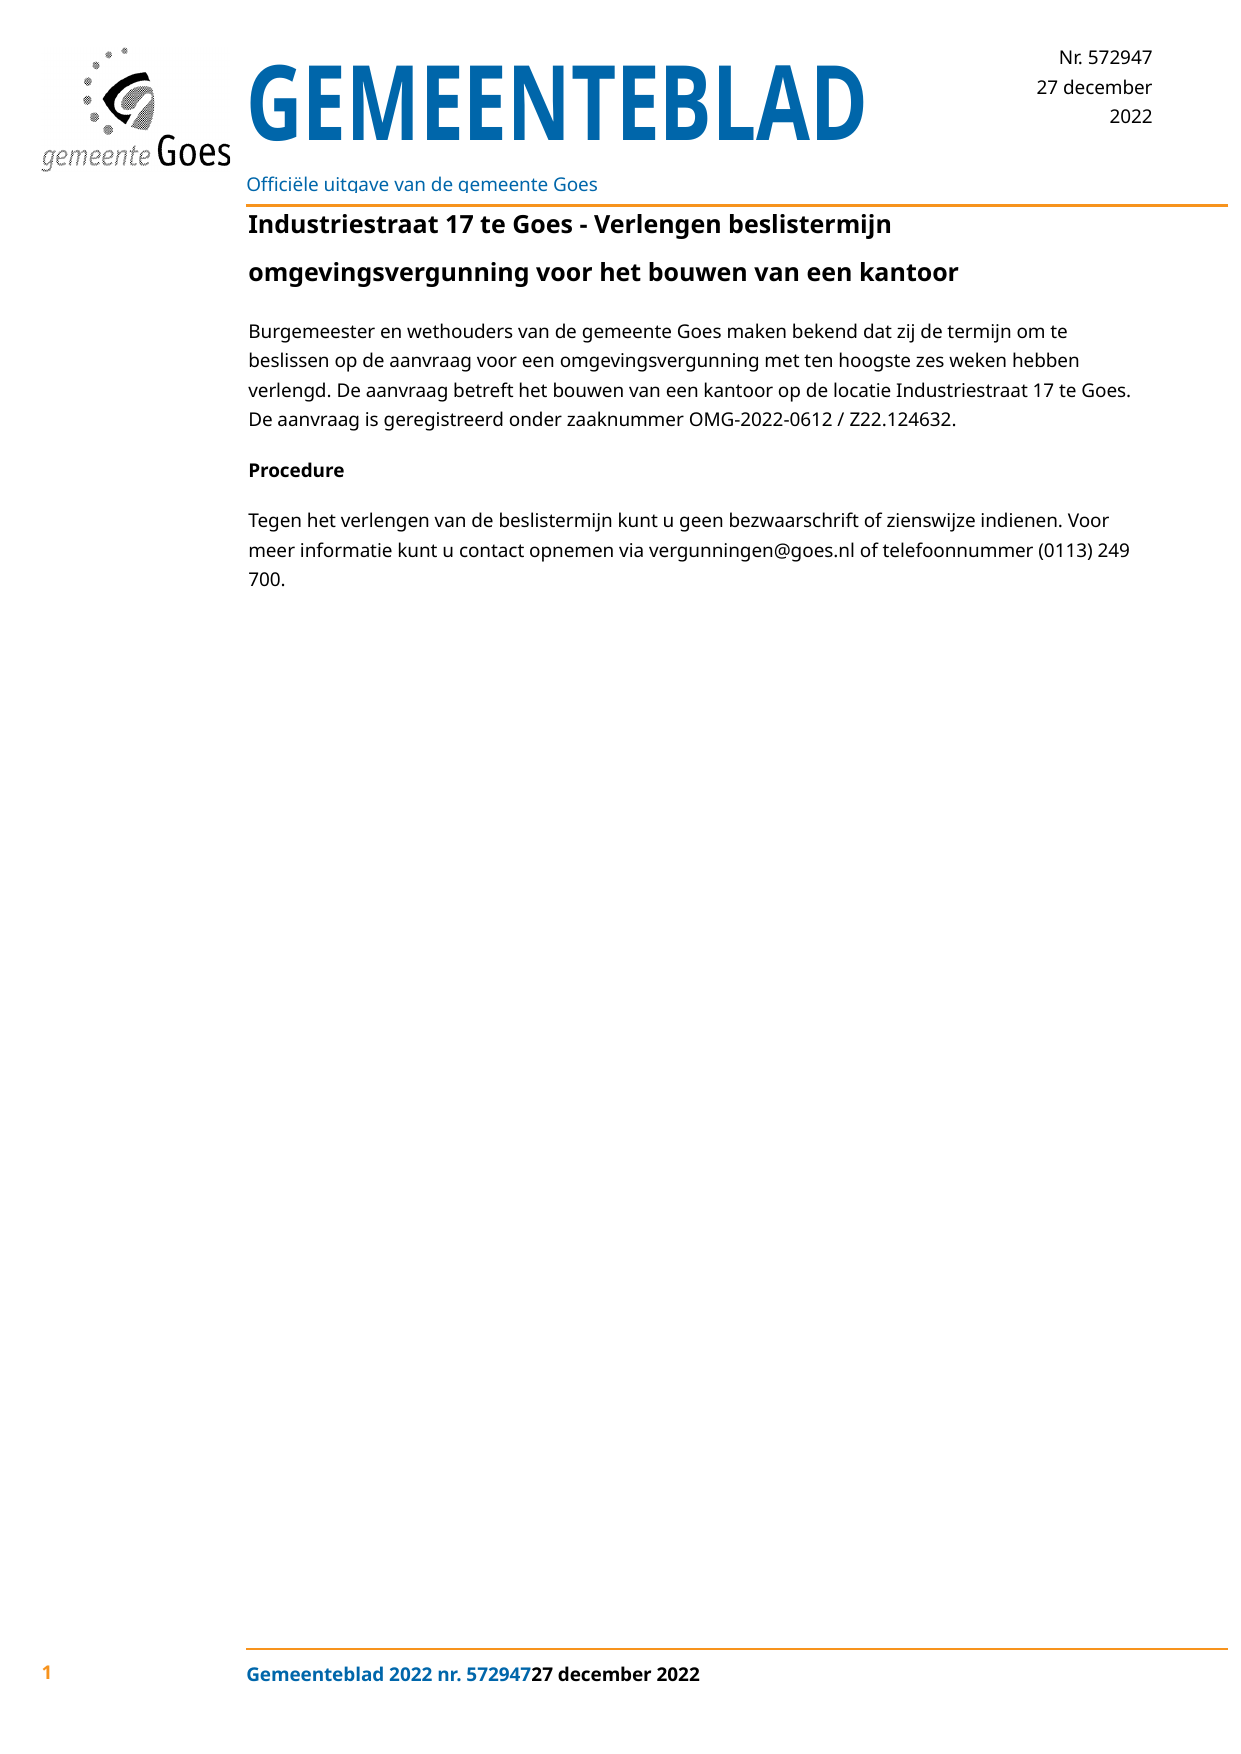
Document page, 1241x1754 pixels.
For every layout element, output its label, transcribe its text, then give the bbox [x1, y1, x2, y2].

picture [41, 47, 231, 172]
text Tegen het verlengen van de beslistermijn kunt u geen bezwaarschrift of zienswijze indienen. Voor meer informatie kunt u contact opnemen via vergunningen@goes.nl of telefoonnummer (0113) 249 700. [248, 507, 1152, 592]
text Industriestraat 17 te Goes - Verlengen beslistermijn omgevingsvergunning voor het bouwen van een kantoor [248, 207, 1152, 288]
text Burgemeester en wethouders van de gemeente Goes maken bekend dat zij de termijn om te beslissen op de aanvraag voor een omgevingsvergunning met ten hoogste zes weken hebben verlengd. De aanvraag betreft het bouwen van een kantoor op de locatie Industriestraat 17 te Goes. De aanvraag is geregistreerd onder zaaknummer OMG-2022-0612 / Z22.124632. [248, 318, 1152, 432]
text Procedure [248, 457, 1152, 483]
